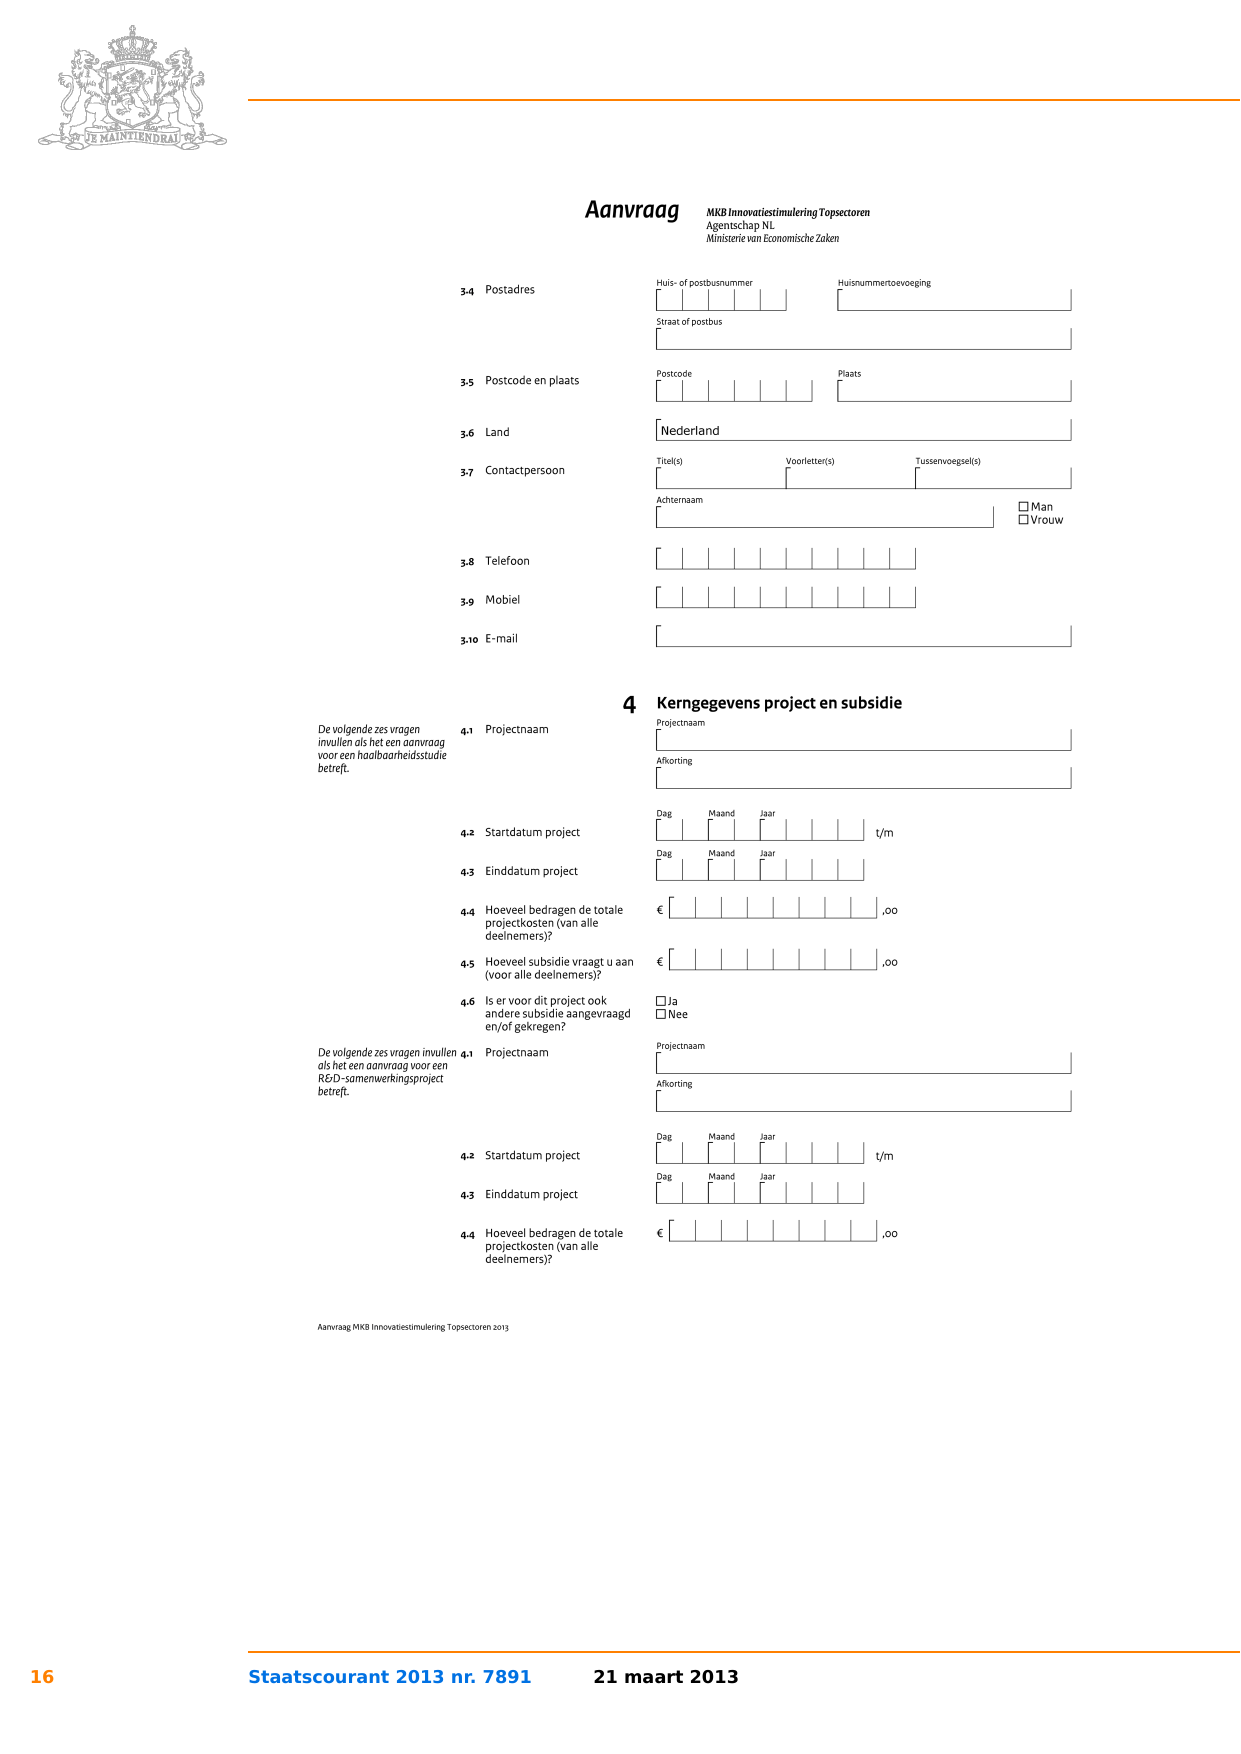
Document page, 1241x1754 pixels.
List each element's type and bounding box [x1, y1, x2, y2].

picture [248, 151, 1105, 1363]
picture [38, 25, 227, 150]
